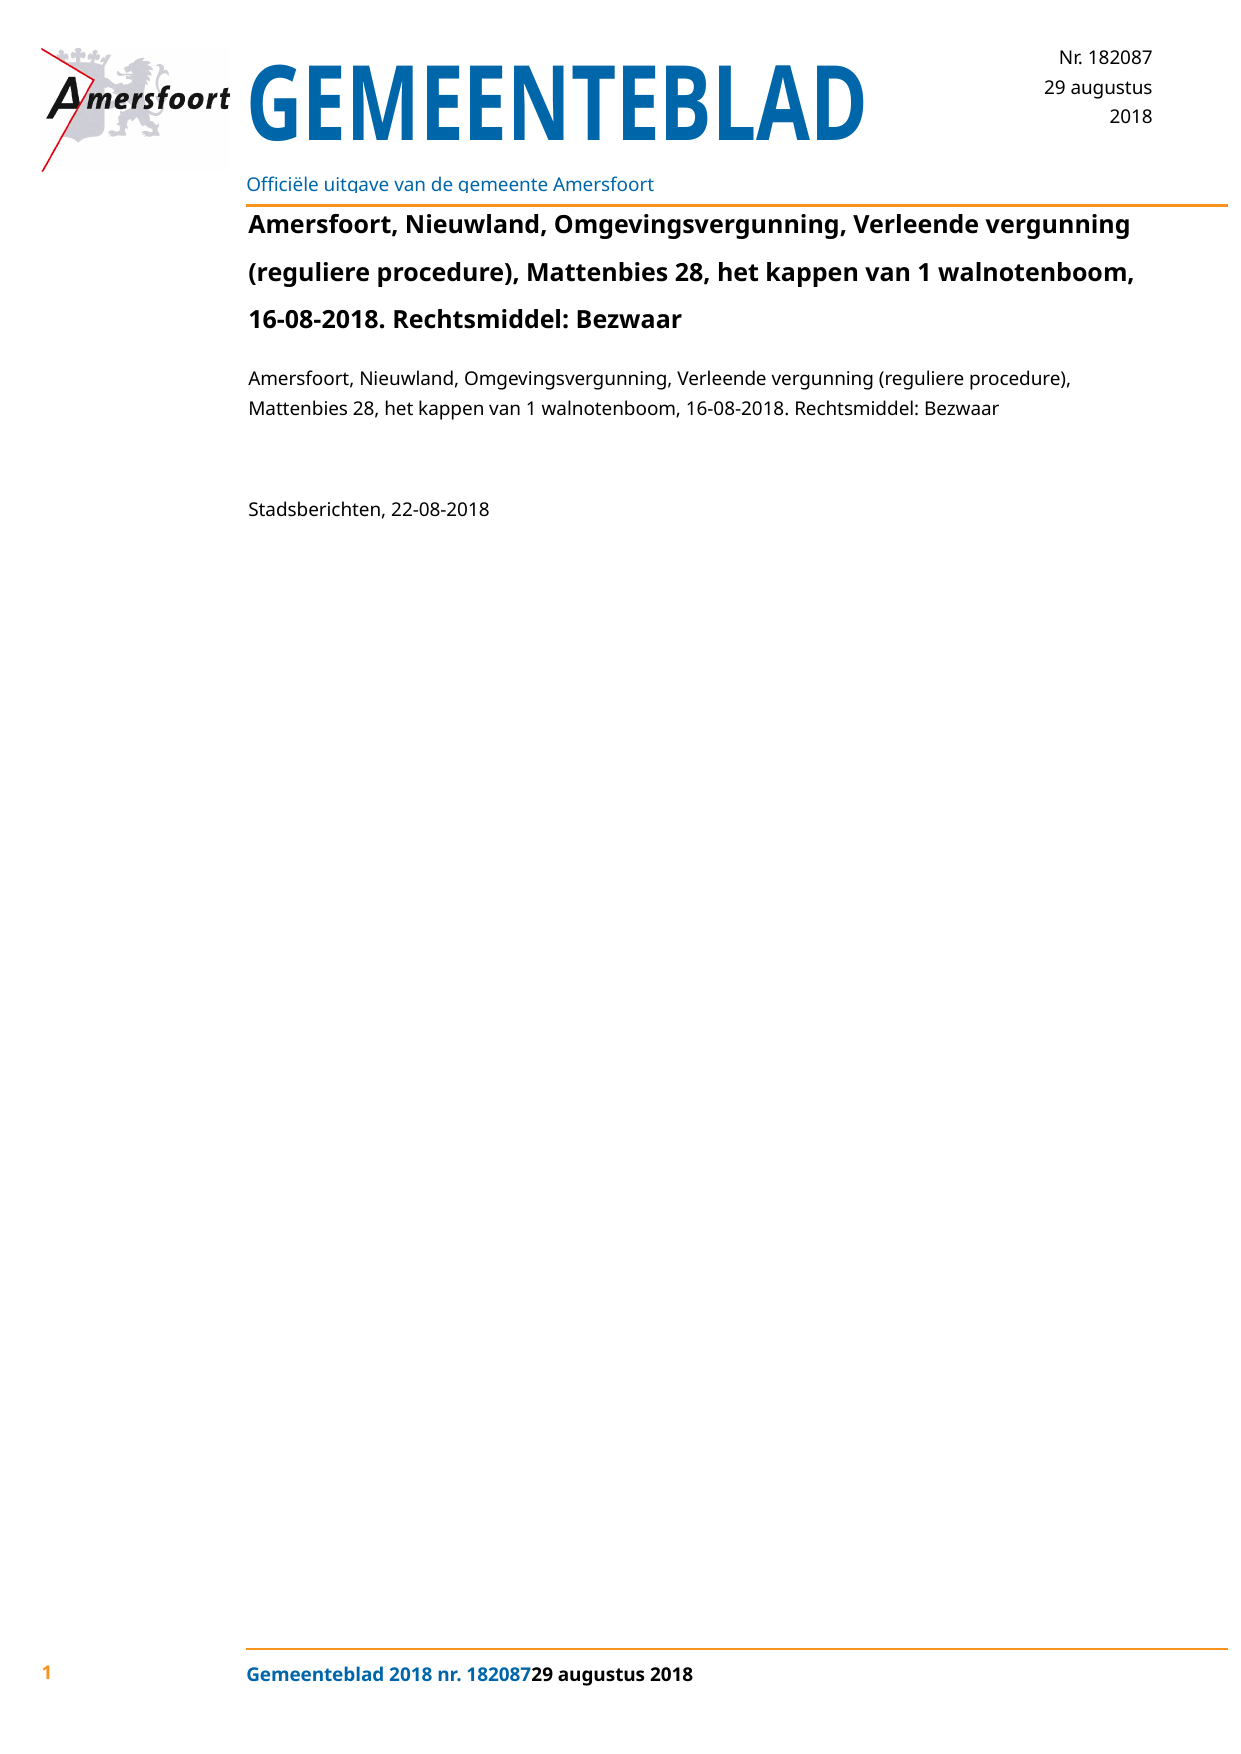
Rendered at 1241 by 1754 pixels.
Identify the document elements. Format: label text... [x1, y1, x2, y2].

text Amersfoort, Nieuwland, Omgevingsvergunning, Verleende vergunning (reguliere procedure), Mattenbies 28, het kappen van 1 walnotenboom, 16-08-2018. Rechtsmiddel: Bezwaar [248, 207, 1152, 336]
picture [41, 47, 231, 172]
text Stadsberichten, 22-08-2018 [248, 496, 1152, 522]
text Amersfoort, Nieuwland, Omgevingsvergunning, Verleende vergunning (reguliere procedure), Mattenbies 28, het kappen van 1 walnotenboom, 16-08-2018. Rechtsmiddel: Bezwaar [248, 366, 1152, 421]
